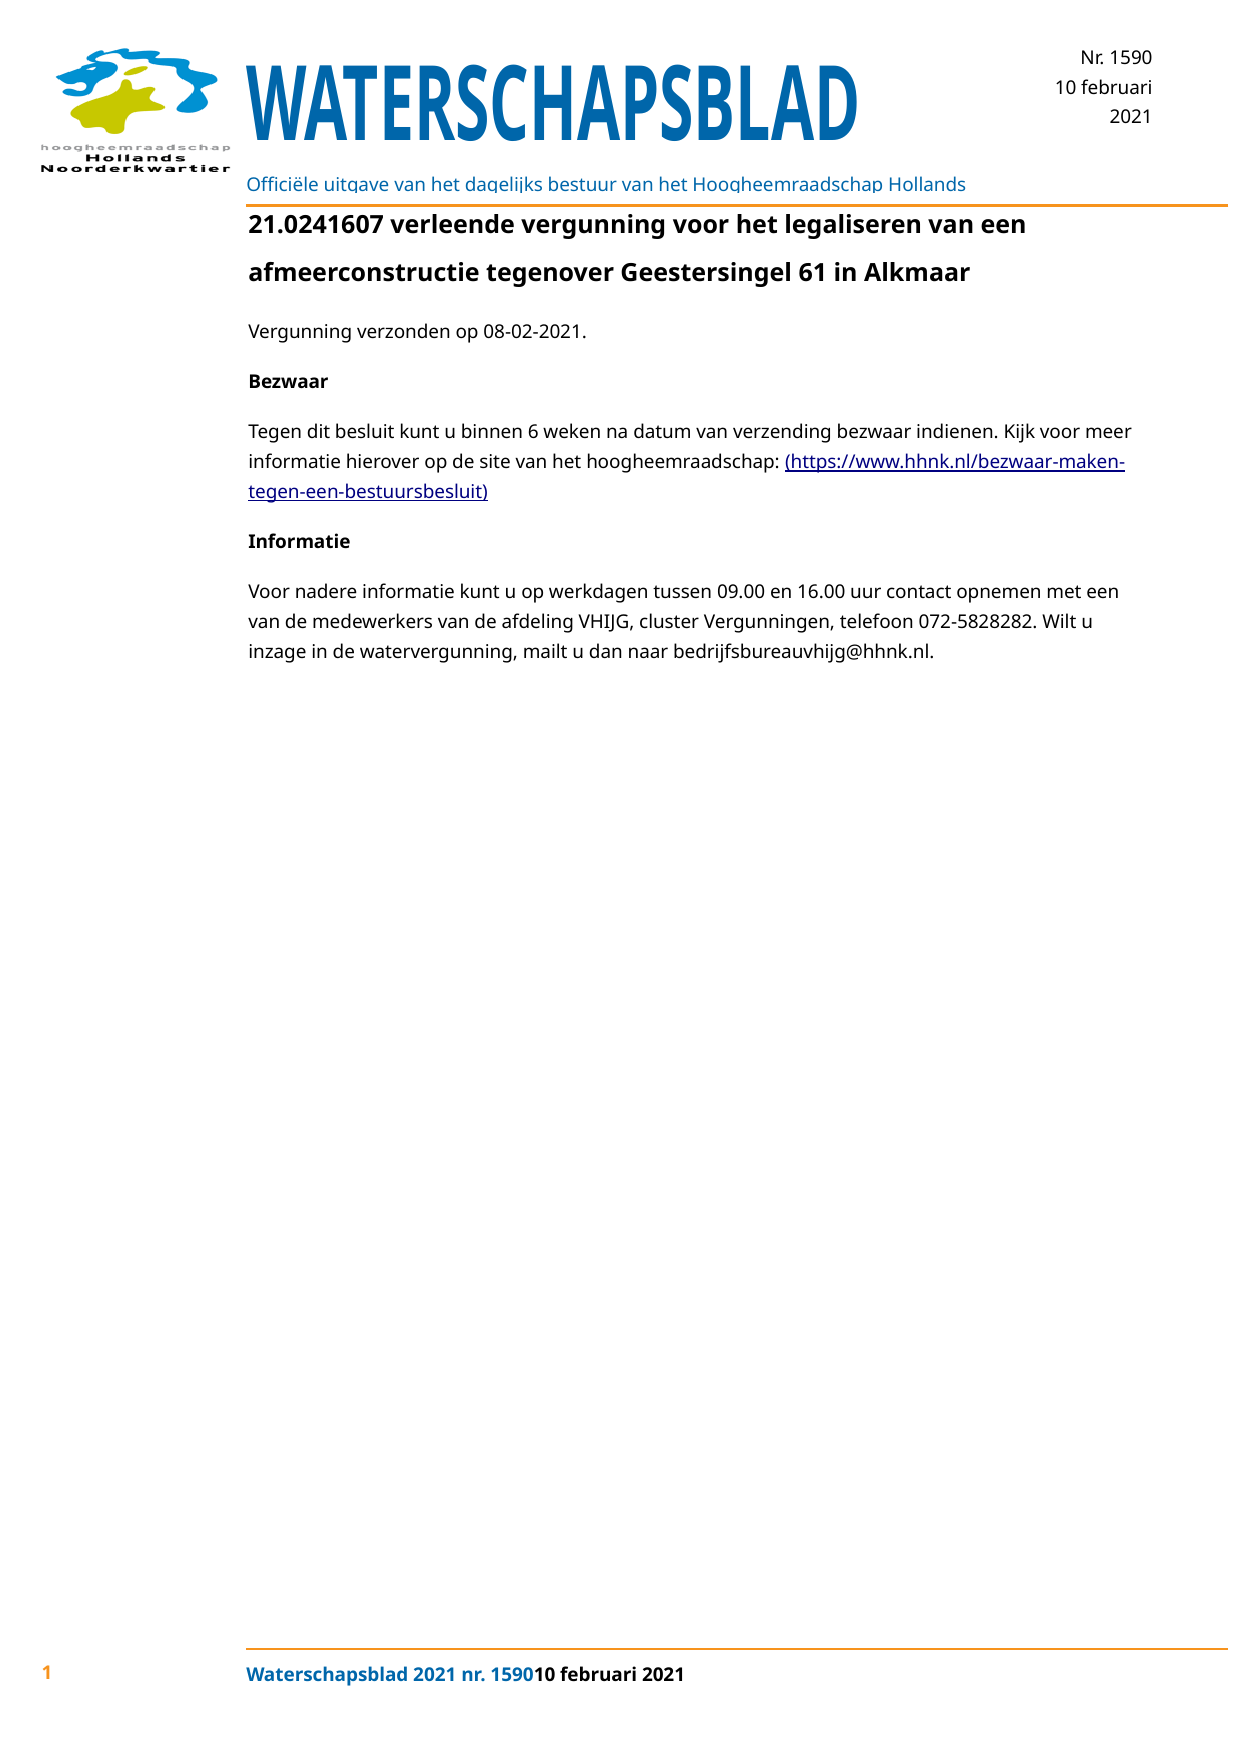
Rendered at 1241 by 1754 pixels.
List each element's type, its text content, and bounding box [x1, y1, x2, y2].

text Voor nadere informatie kunt u op werkdagen tussen 09.00 en 16.00 uur contact opnemen met een van de medewerkers van de afdeling VHIJG, cluster Vergunningen, telefoon 072-5828282. Wilt u inzage in de watervergunning, mailt u dan naar bedrijfsbureauvhijg@hhnk.nl. [248, 579, 1152, 664]
text Bezwaar [248, 368, 1152, 394]
text 21.0241607 verleende vergunning voor het legaliseren van een afmeerconstructie tegenover Geestersingel 61 in Alkmaar [248, 207, 1152, 288]
picture [41, 47, 231, 172]
text Tegen dit besluit kunt u binnen 6 weken na datum van verzending bezwaar indienen. Kijk voor meer informatie hierover op de site van het hoogheemraadschap: (https://www.hhnk.nl/bezwaar-maken-tegen-een-bestuursbesluit) [248, 419, 1152, 504]
text Informatie [248, 528, 1152, 554]
text Vergunning verzonden op 08-02-2021. [248, 318, 1152, 344]
